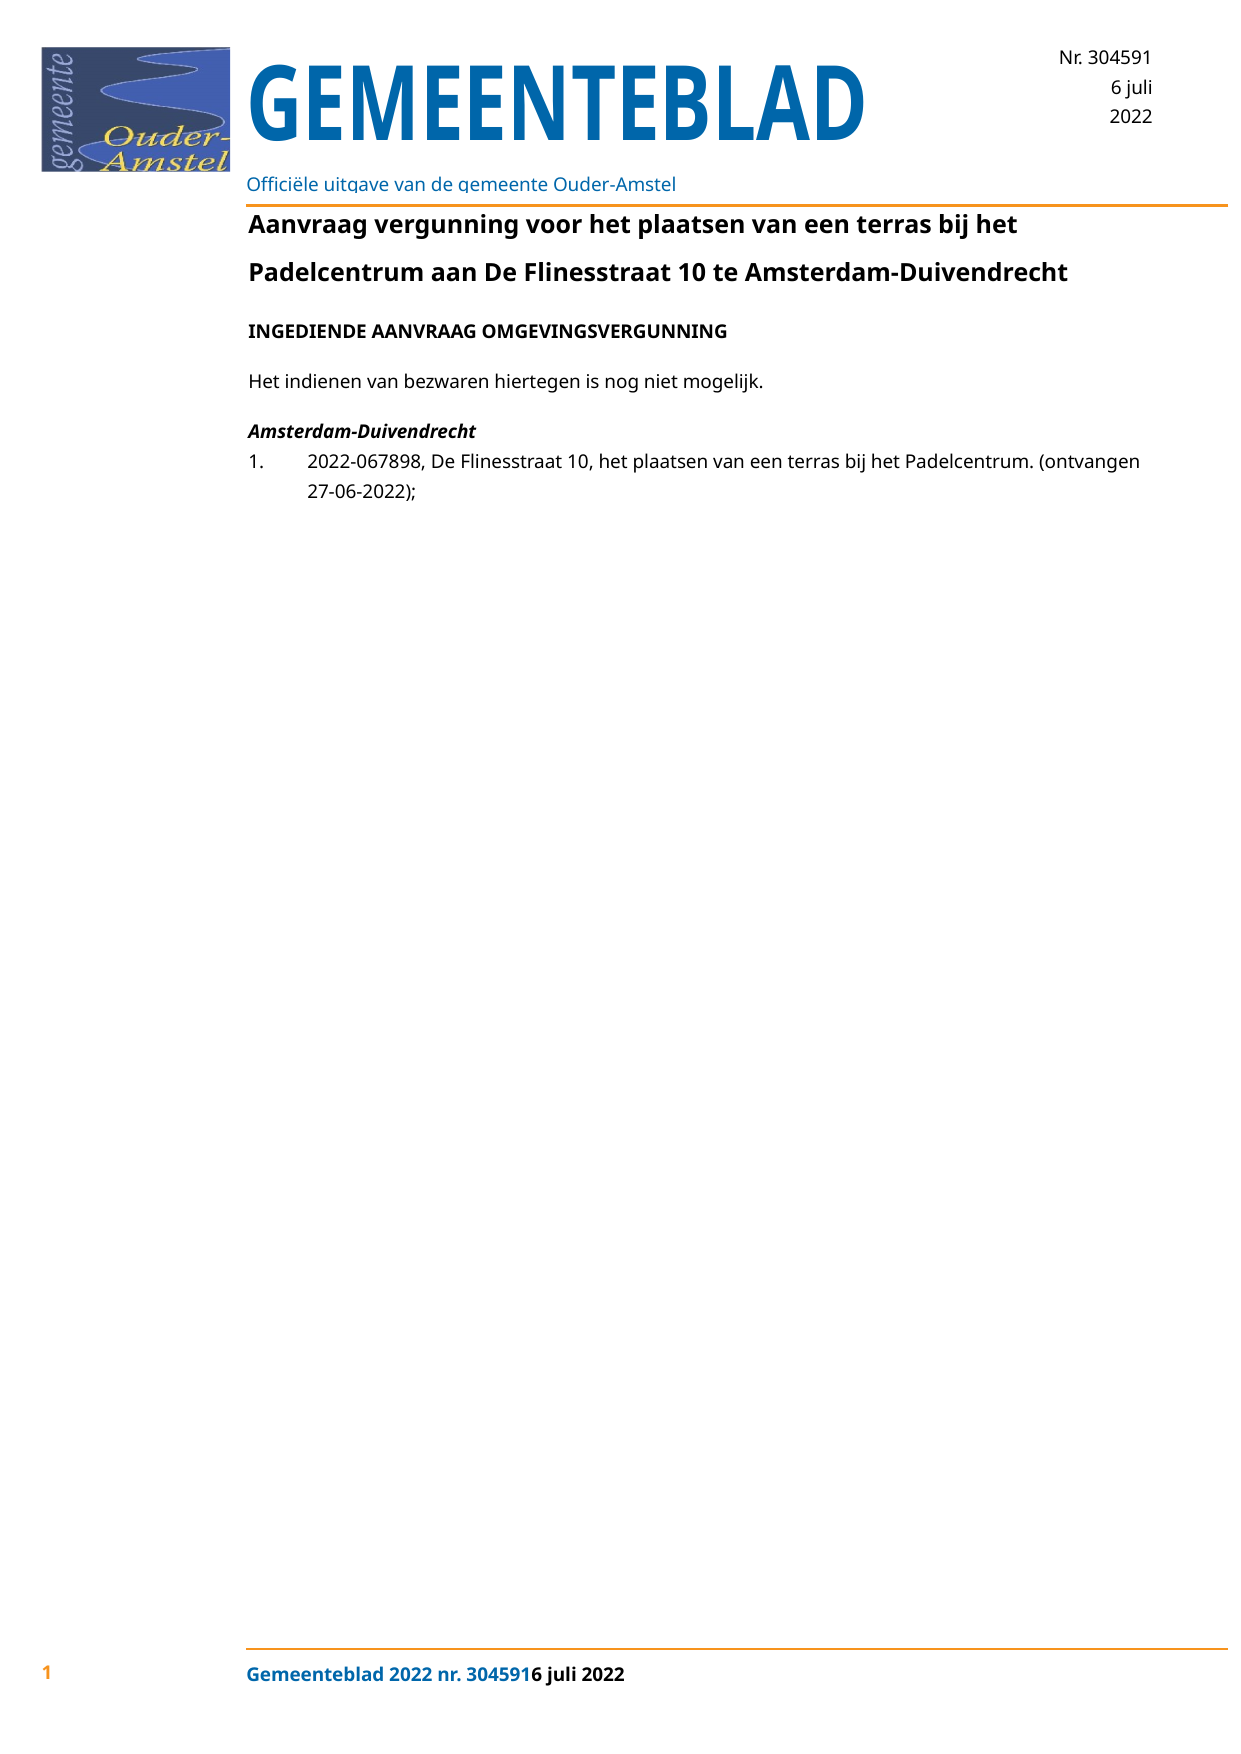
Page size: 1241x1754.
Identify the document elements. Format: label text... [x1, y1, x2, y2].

list 2022-067898, De Flinesstraat 10, het plaatsen van een terras bij het Padelcentrum. (ontvangen 27-06-2022); [248, 448, 1152, 504]
text INGEDIENDE AANVRAAG OMGEVINGSVERGUNNING [248, 318, 1152, 344]
text Aanvraag vergunning voor het plaatsen van een terras bij het Padelcentrum aan De Flinesstraat 10 te Amsterdam-Duivendrecht [248, 207, 1152, 288]
text Het indienen van bezwaren hiertegen is nog niet mogelijk. [248, 368, 1152, 394]
text Amsterdam-Duivendrecht [248, 419, 1152, 444]
picture [41, 47, 231, 172]
